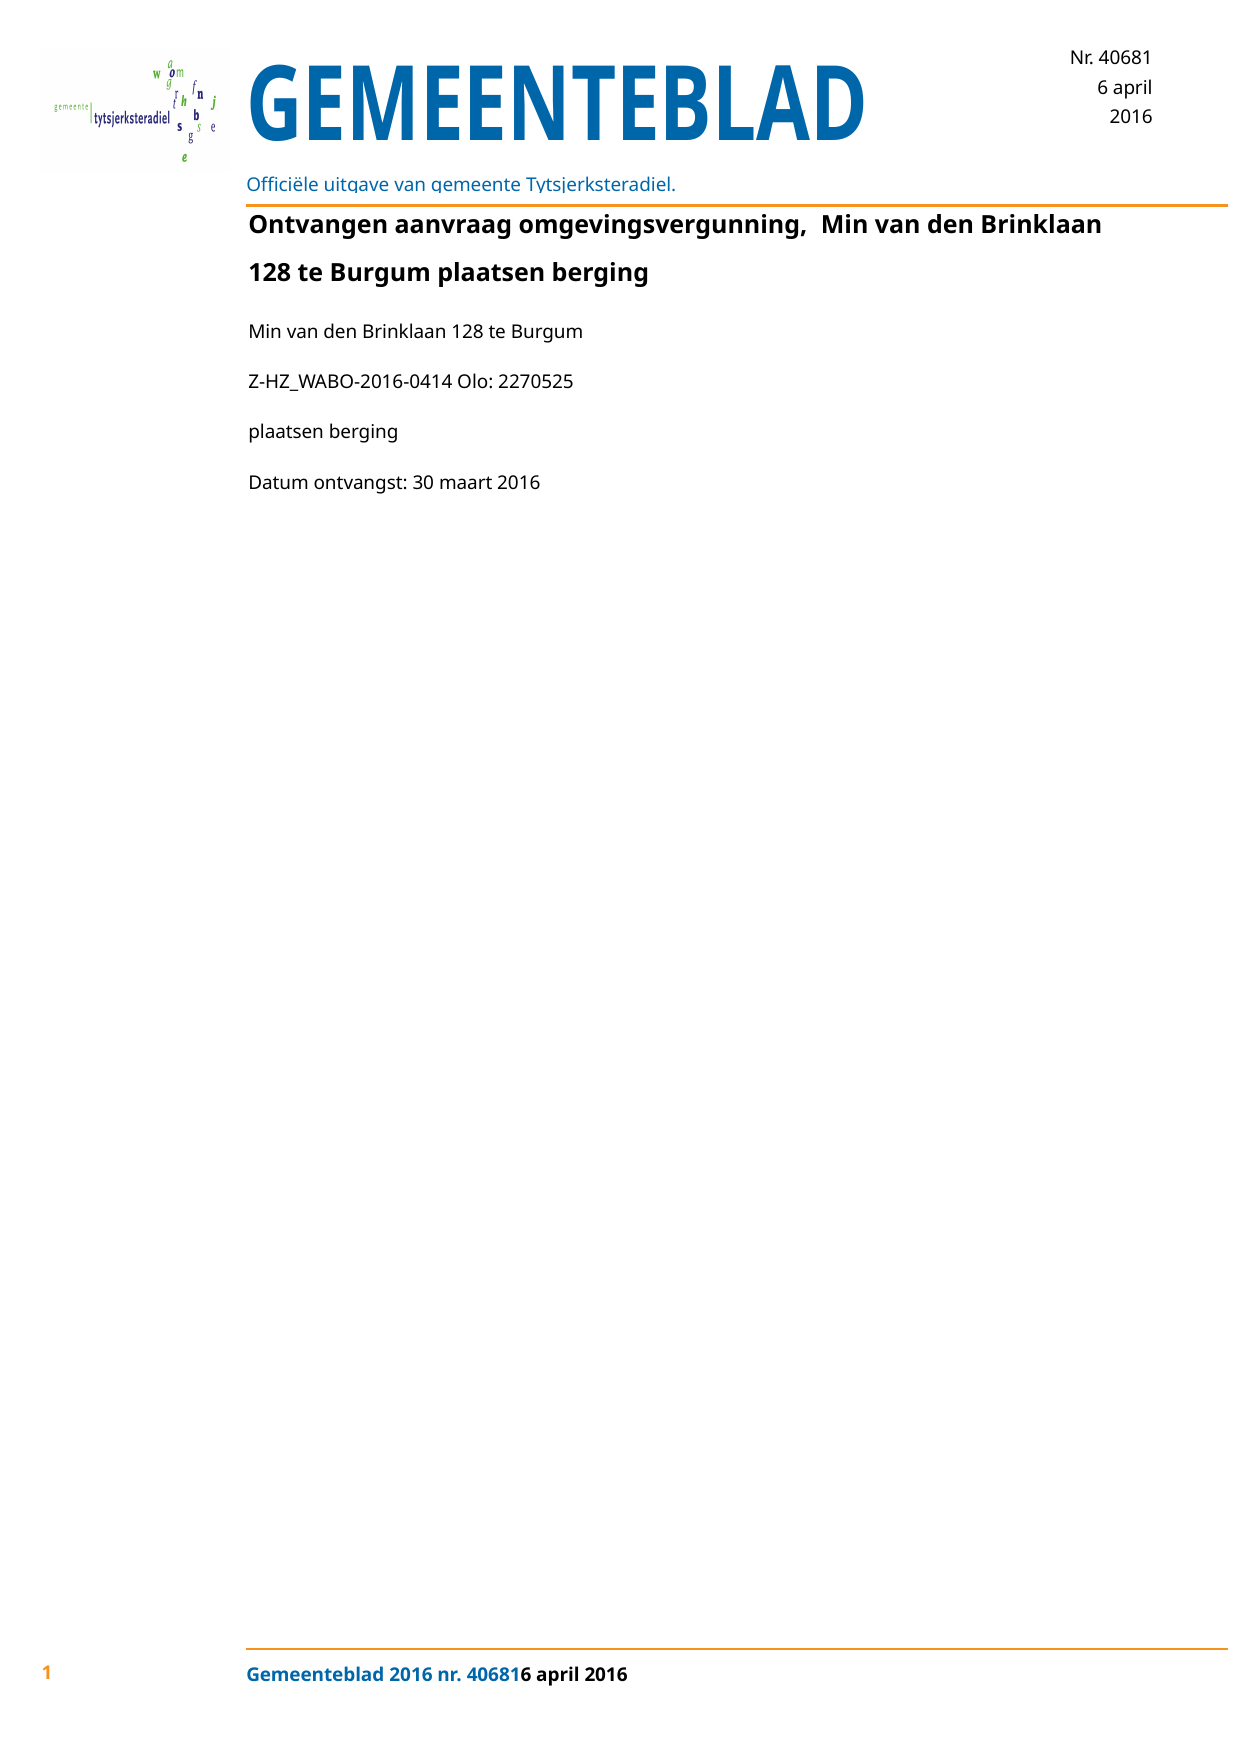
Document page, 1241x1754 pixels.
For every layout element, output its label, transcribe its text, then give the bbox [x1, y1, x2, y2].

text Z-HZ_WABO-2016-0414 Olo: 2270525 [248, 368, 1152, 394]
text plaatsen berging [248, 419, 1152, 444]
text Min van den Brinklaan 128 te Burgum [248, 318, 1152, 344]
picture [41, 47, 231, 172]
text Datum ontvangst: 30 maart 2016 [248, 469, 1152, 495]
text Ontvangen aanvraag omgevingsvergunning, Min van den Brinklaan 128 te Burgum plaatsen berging [248, 207, 1152, 288]
